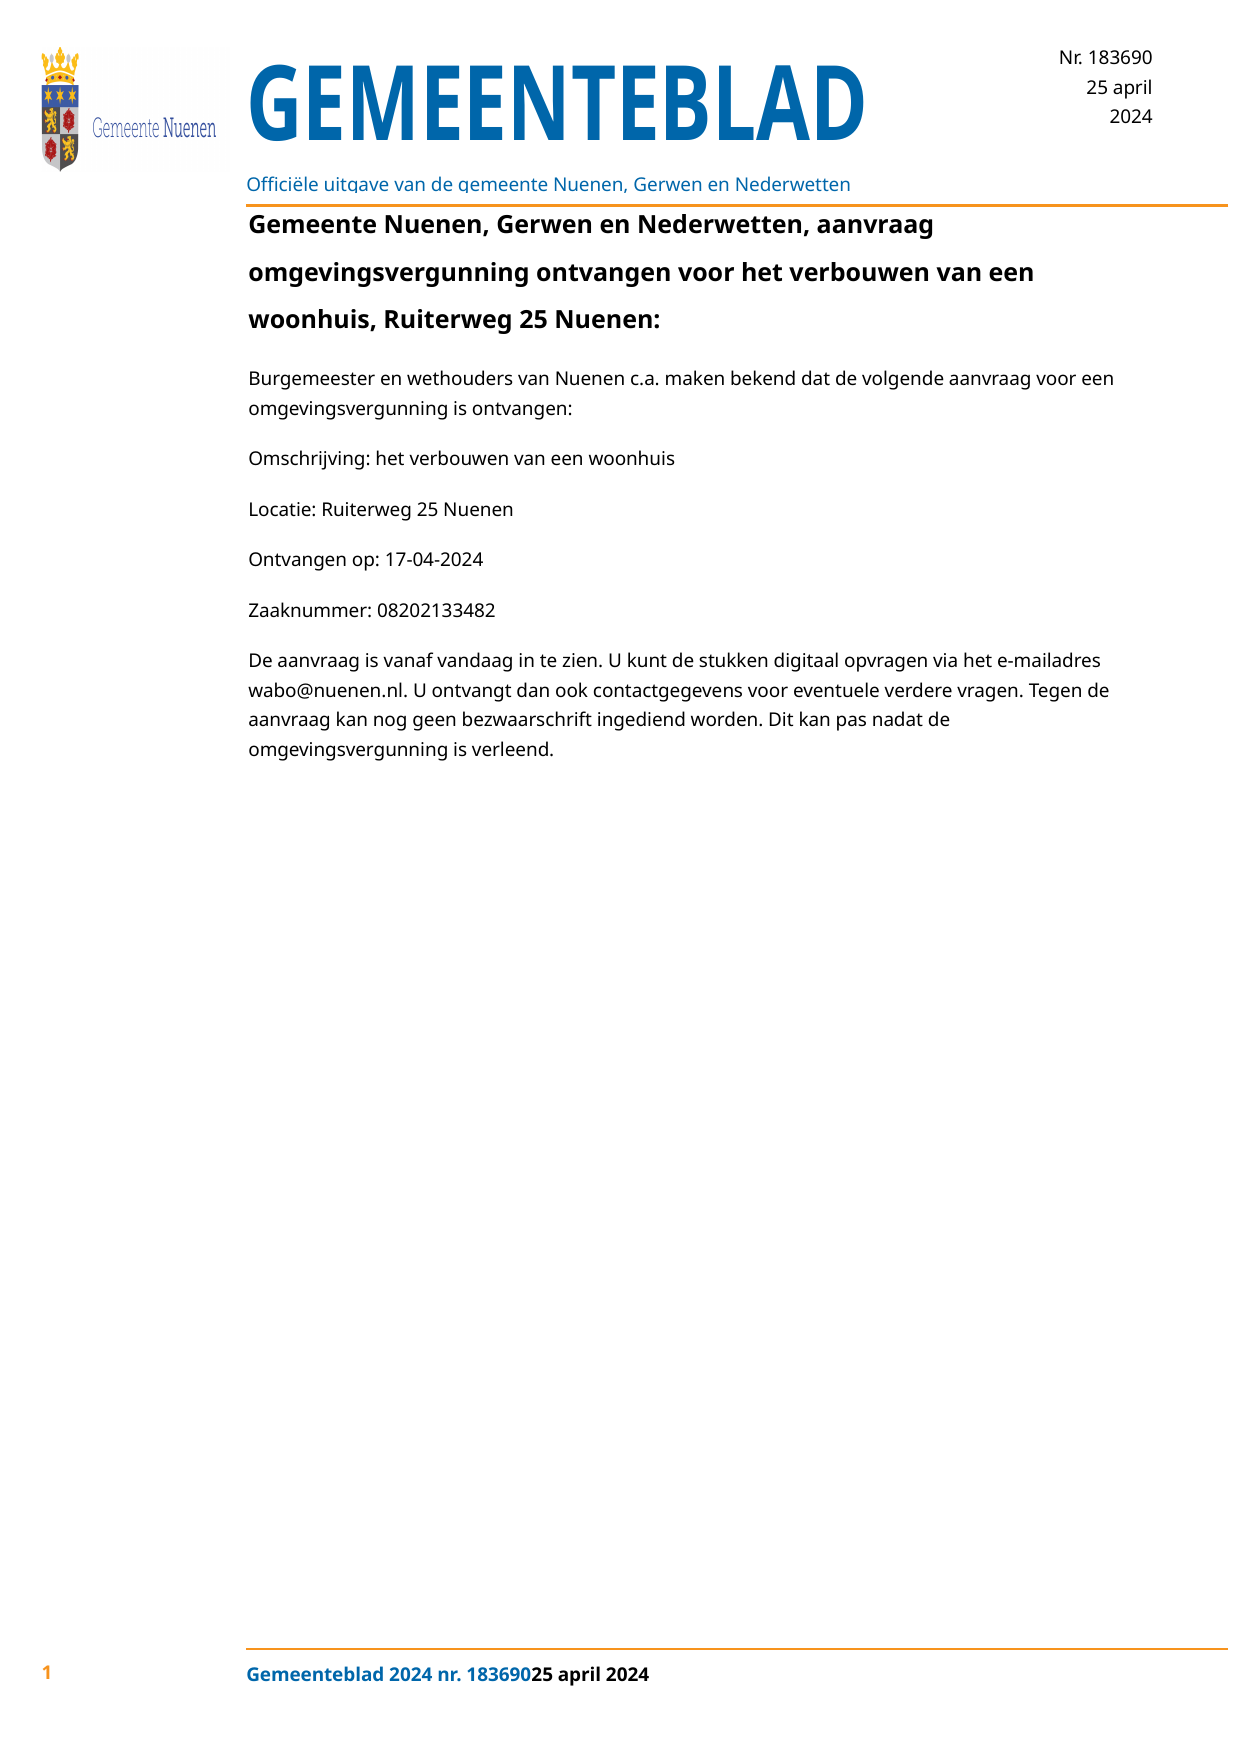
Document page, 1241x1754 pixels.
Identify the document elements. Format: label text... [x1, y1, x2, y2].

picture [41, 47, 231, 172]
text Ontvangen op: 17-04-2024 [248, 546, 1152, 572]
text Zaaknummer: 08202133482 [248, 597, 1152, 622]
text Omschrijving: het verbouwen van een woonhuis [248, 446, 1152, 471]
text Burgemeester en wethouders van Nuenen c.a. maken bekend dat de volgende aanvraag voor een omgevingsvergunning is ontvangen: [248, 366, 1152, 421]
text Locatie: Ruiterweg 25 Nuenen [248, 496, 1152, 522]
text De aanvraag is vanaf vandaag in te zien. U kunt de stukken digitaal opvragen via het e-mailadres wabo@nuenen.nl. U ontvangt dan ook contactgegevens voor eventuele verdere vragen. Tegen de aanvraag kan nog geen bezwaarschrift ingediend worden. Dit kan pas nadat de omgevingsvergunning is verleend. [248, 647, 1152, 762]
text Gemeente Nuenen, Gerwen en Nederwetten, aanvraag omgevingsvergunning ontvangen voor het verbouwen van een woonhuis, Ruiterweg 25 Nuenen: [248, 207, 1152, 336]
